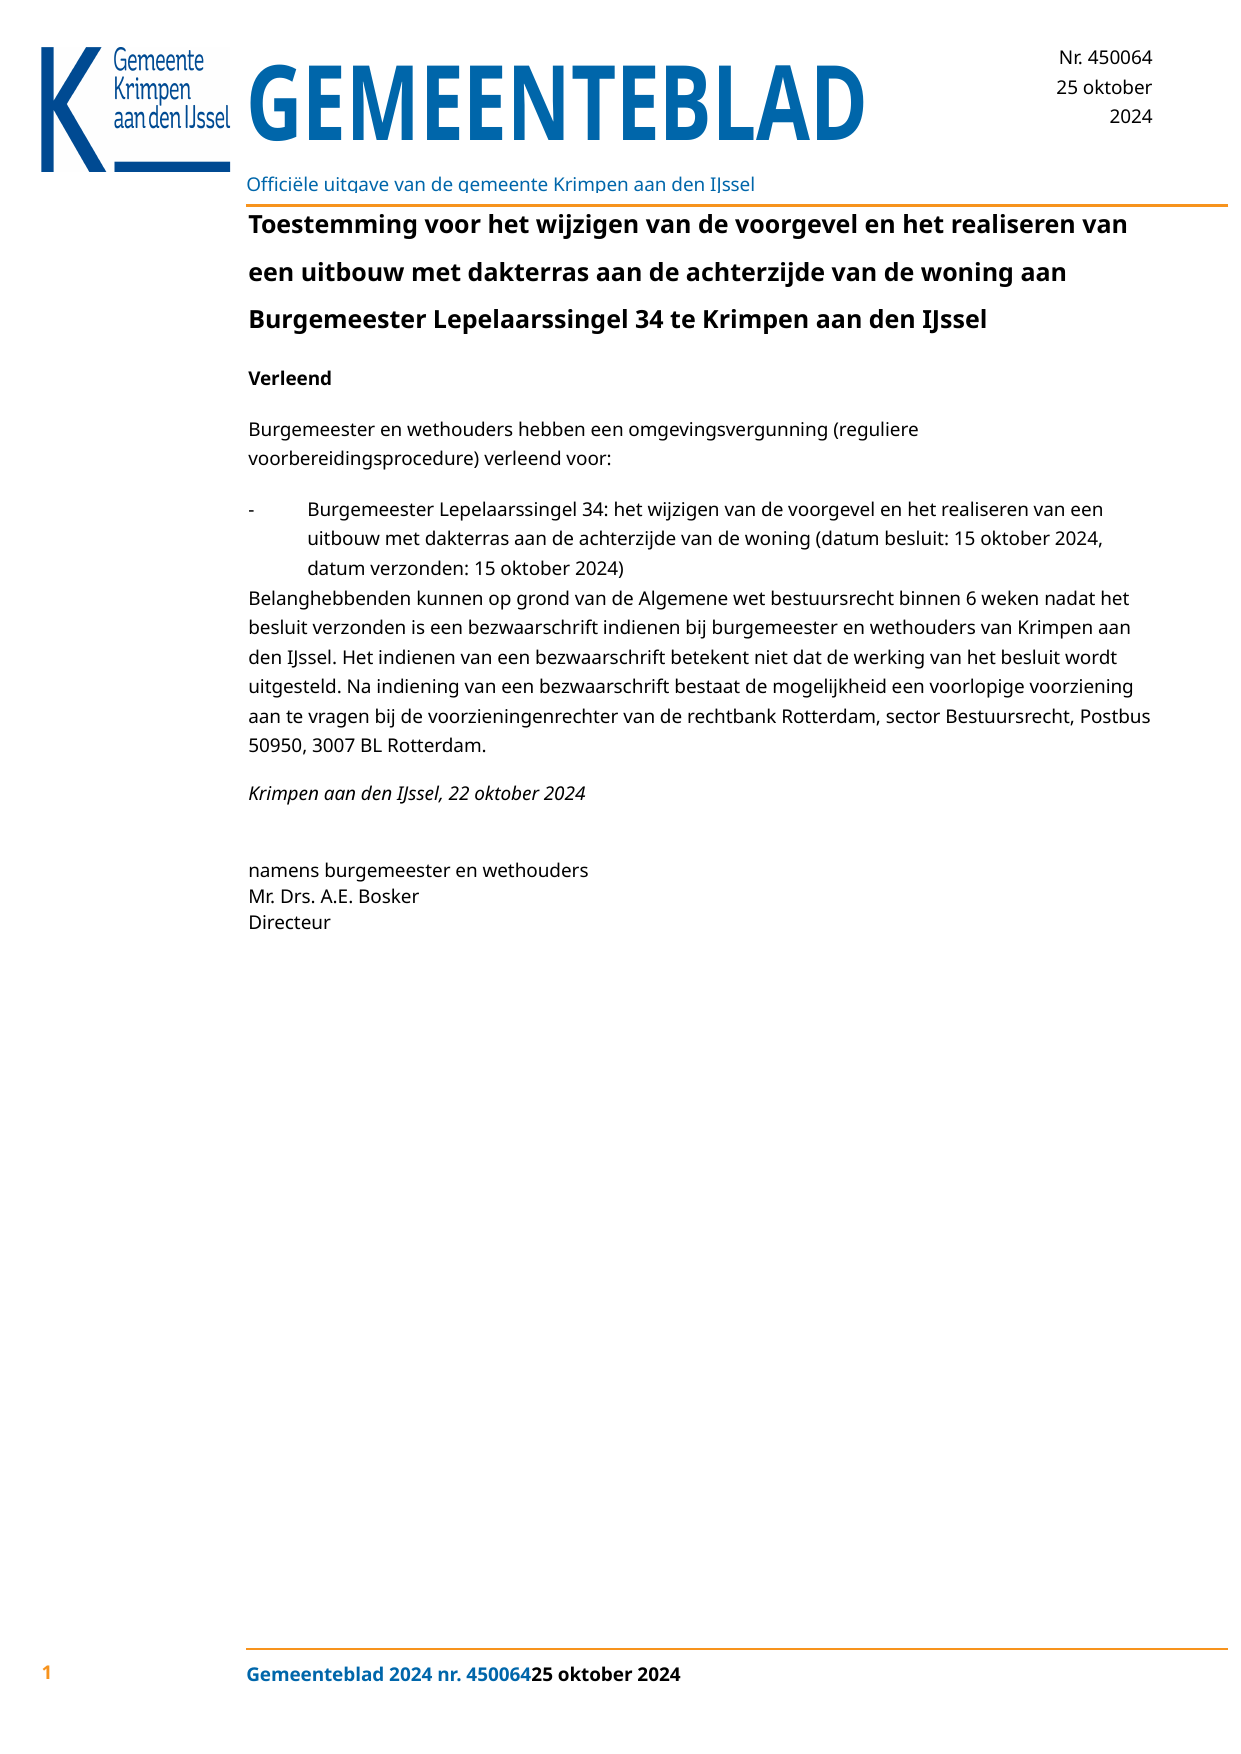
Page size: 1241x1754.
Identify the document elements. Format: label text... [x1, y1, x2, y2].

text Verleend [248, 366, 1152, 391]
list Burgemeester Lepelaarssingel 34: het wijzigen van de voorgevel en het realiseren van een uitbouw met dakterras aan de achterzijde van de woning (datum besluit: 15 oktober 2024, datum verzonden: 15 oktober 2024) [248, 496, 1152, 581]
text namens burgemeester en wethouders [248, 858, 1152, 883]
text Toestemming voor het wijzigen van de voorgevel en het realiseren van een uitbouw met dakterras aan de achterzijde van de woning aan Burgemeester Lepelaarssingel 34 te Krimpen aan den IJssel [248, 207, 1152, 336]
text Burgemeester en wethouders hebben een omgevingsvergunning (reguliere voorbereidingsprocedure) verleend voor: [248, 416, 1152, 471]
picture [41, 47, 231, 172]
text Krimpen aan den IJssel, 22 oktober 2024 [248, 780, 1152, 806]
text Directeur [248, 909, 1152, 935]
text Belanghebbenden kunnen op grond van de Algemene wet bestuursrecht binnen 6 weken nadat het besluit verzonden is een bezwaarschrift indienen bij burgemeester en wethouders van Krimpen aan den IJssel. Het indienen van een bezwaarschrift betekent niet dat de werking van het besluit wordt uitgesteld. Na indiening van een bezwaarschrift bestaat de mogelijkheid een voorlopige voorziening aan te vragen bij de voorzieningenrechter van de rechtbank Rotterdam, sector Bestuursrecht, Postbus 50950, 3007 BL Rotterdam. [248, 585, 1152, 758]
text Mr. Drs. A.E. Bosker [248, 883, 1152, 909]
